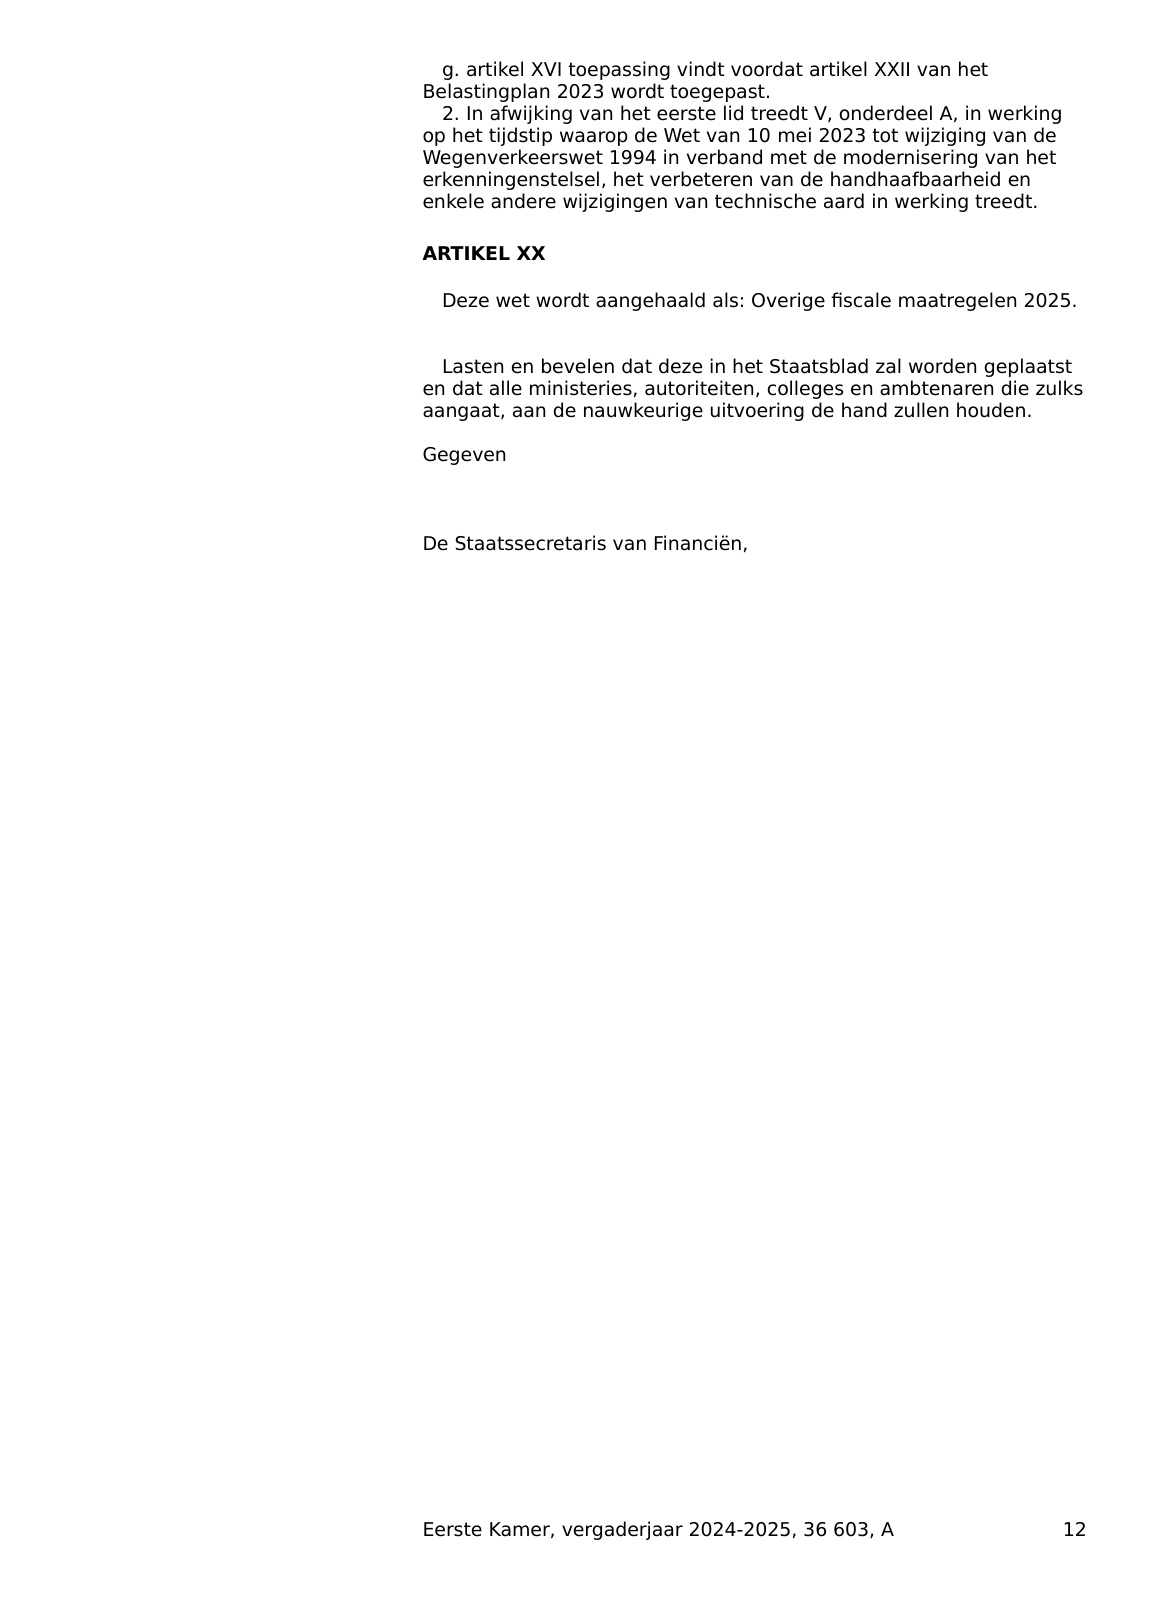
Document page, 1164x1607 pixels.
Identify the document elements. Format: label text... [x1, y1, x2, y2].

text Gegeven [422, 444, 1087, 466]
text Lasten en bevelen dat deze in het Staatsblad zal worden geplaatst en dat alle ministeries, autoriteiten, colleges en ambtenaren die zulks aangaat, aan de nauwkeurige uitvoering de hand zullen houden. [422, 356, 1087, 422]
text Deze wet wordt aangehaald als: Overige fiscale maatregelen 2025. [422, 290, 1087, 312]
text g. artikel XVI toepassing vindt voordat artikel XXII van het Belastingplan 2023 wordt toegepast. [422, 59, 1087, 103]
text De Staatssecretaris van Financiën, [422, 533, 1087, 555]
text 2. In afwijking van het eerste lid treedt V, onderdeel A, in werking op het tijdstip waarop de Wet van 10 mei 2023 tot wijziging van de Wegenverkeerswet 1994 in verband met de modernisering van het erkenningenstelsel, het verbeteren van de handhaafbaarheid en enkele andere wijzigingen van technische aard in werking treedt. [422, 103, 1087, 213]
subtitle ARTIKEL XX [422, 243, 1087, 265]
